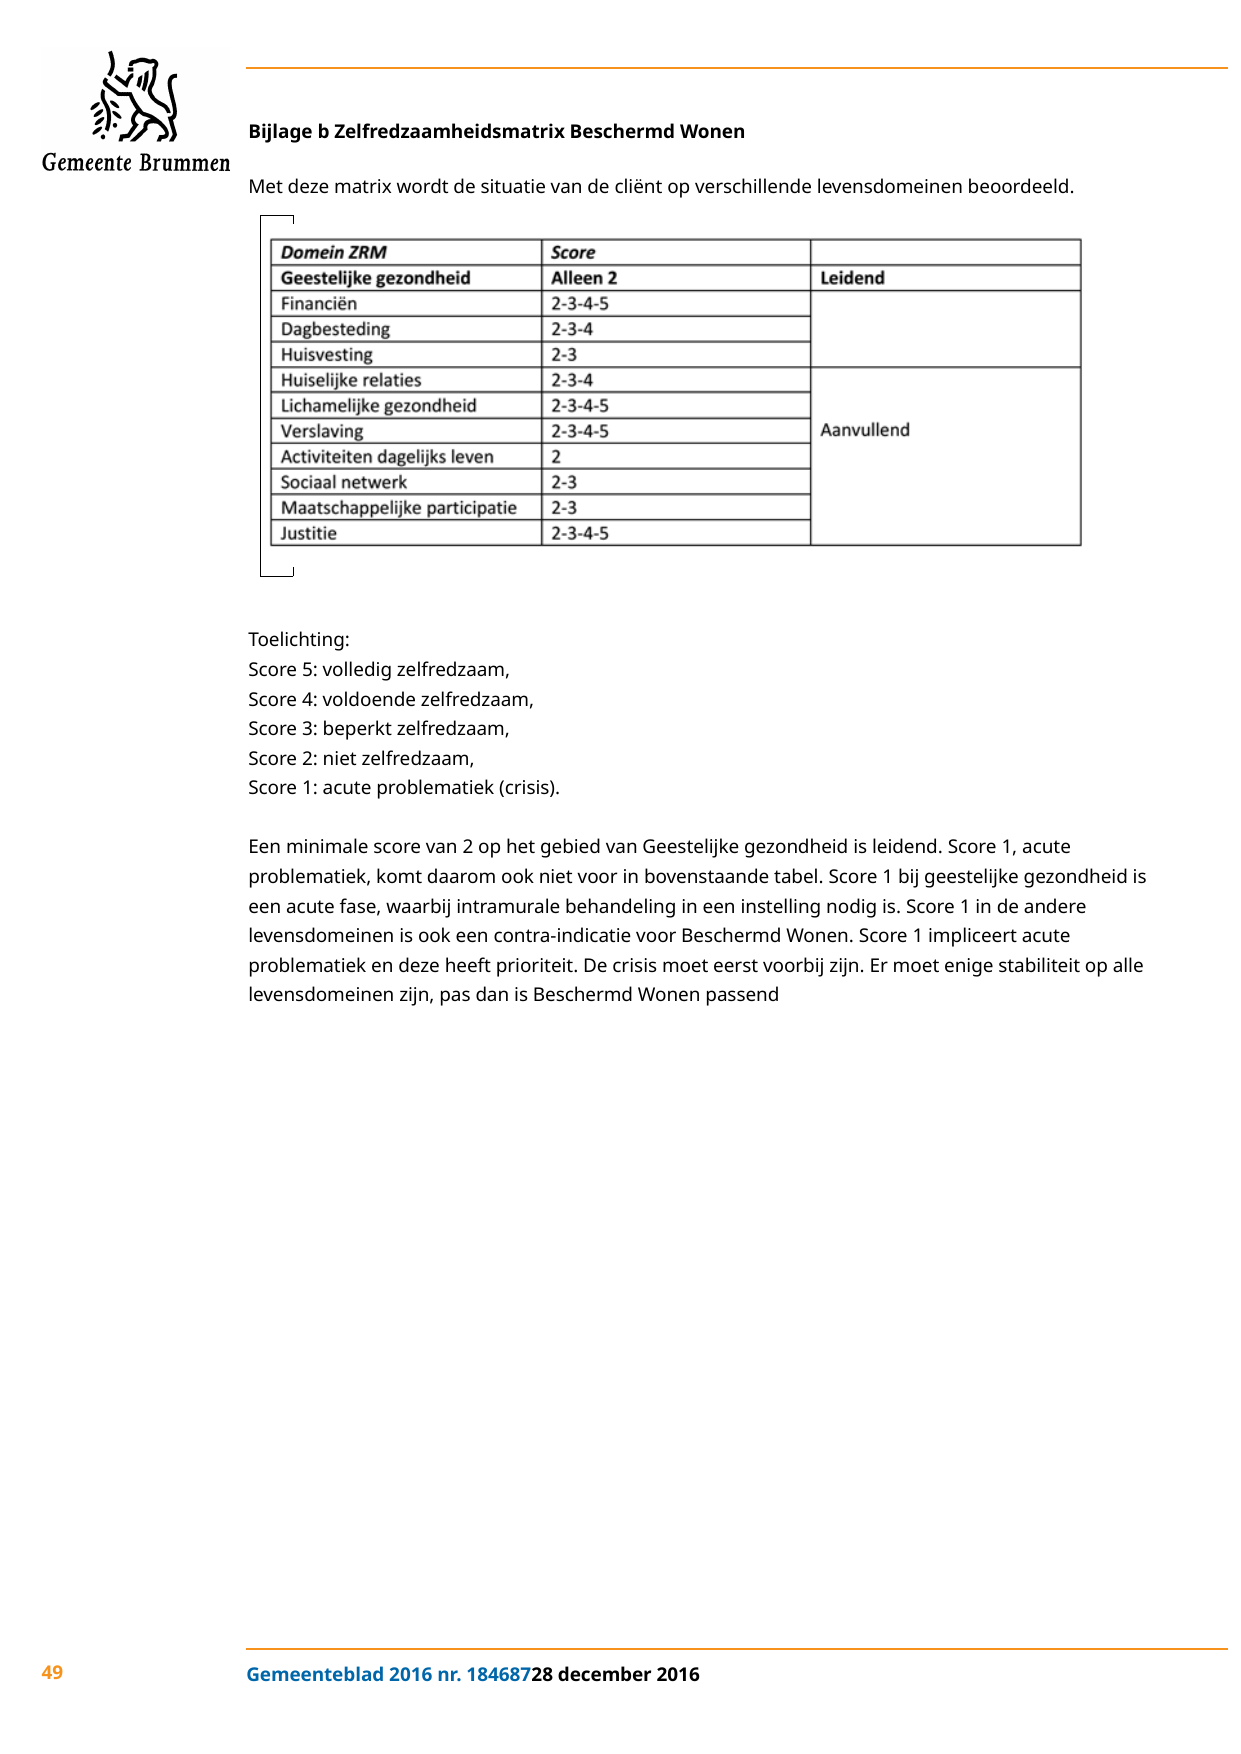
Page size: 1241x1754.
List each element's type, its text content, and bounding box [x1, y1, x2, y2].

text Score 1: acute problematiek (crisis). [248, 774, 1152, 800]
text Met deze matrix wordt de situatie van de cliënt op verschillende levensdomeinen beoordeeld. [248, 174, 1152, 199]
text Een minimale score van 2 op het gebied van Geestelijke gezondheid is leidend. Score 1, acute problematiek, komt daarom ook niet voor in bovenstaande tabel. Score 1 bij geestelijke gezondheid is een acute fase, waarbij intramurale behandeling in een instelling nodig is. Score 1 in de andere levensdomeinen is ook een contra-indicatie voor Beschermd Wonen. Score 1 impliceert acute problematiek en deze heeft prioriteit. De crisis moet eerst voorbij zijn. Er moet enige stabiliteit op alle levensdomeinen zijn, pas dan is Beschermd Wonen passend [248, 834, 1152, 1007]
picture [41, 47, 231, 172]
text Score 2: niet zelfredzaam, [248, 745, 1152, 771]
text Bijlage b Zelfredzaamheidsmatrix Beschermd Wonen [248, 116, 1152, 144]
text Toelichting: [248, 627, 1152, 652]
text Score 4: voldoende zelfredzaam, [248, 686, 1152, 711]
picture [268, 224, 1096, 567]
text Score 5: volledig zelfredzaam, [248, 656, 1152, 682]
text Score 3: beperkt zelfredzaam, [248, 715, 1152, 741]
